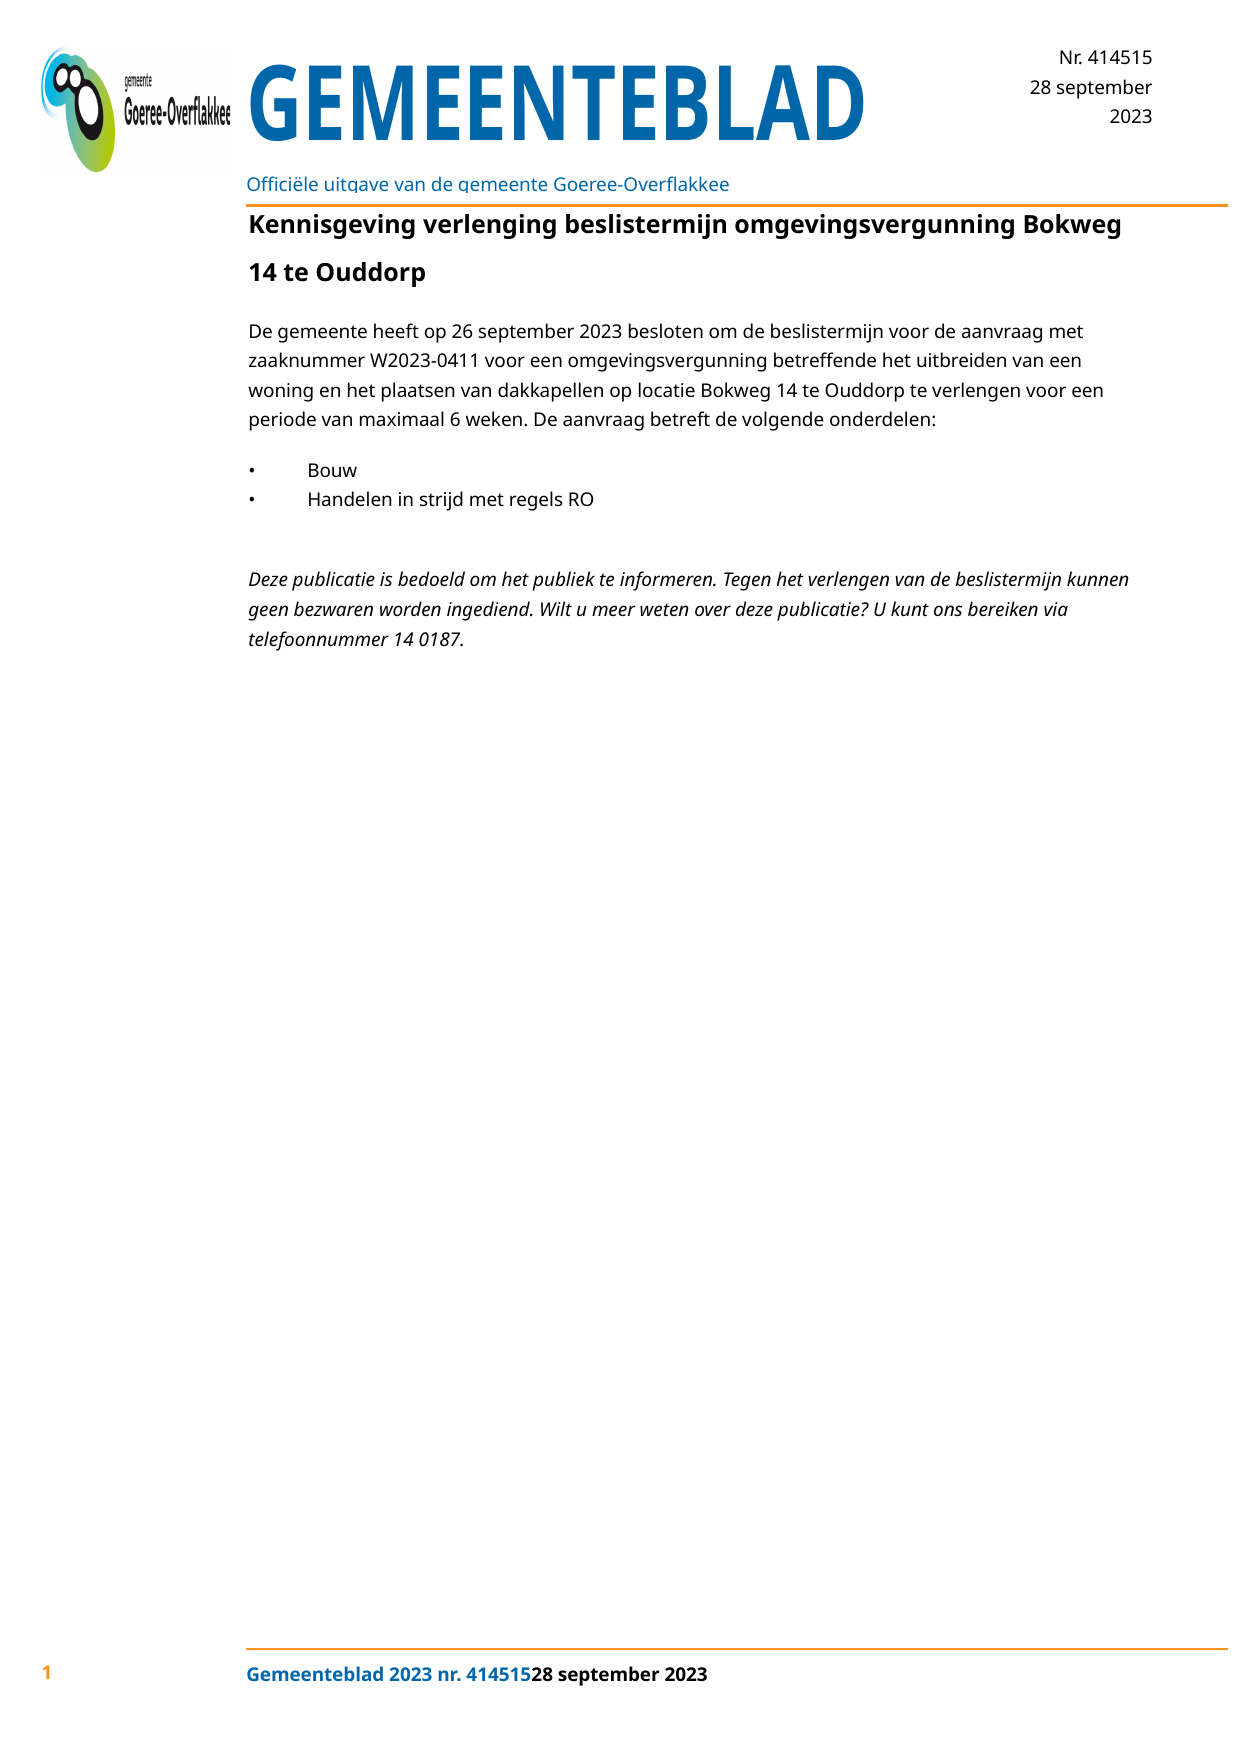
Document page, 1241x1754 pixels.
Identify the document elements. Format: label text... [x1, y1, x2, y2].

text Deze publicatie is bedoeld om het publiek te informeren. Tegen het verlengen van de beslistermijn kunnen geen bezwaren worden ingediend. Wilt u meer weten over deze publicatie? U kunt ons bereiken via telefoonnummer 14 0187. [248, 567, 1152, 652]
text Kennisgeving verlenging beslistermijn omgevingsvergunning Bokweg 14 te Ouddorp [248, 207, 1152, 288]
picture [41, 47, 231, 172]
list Handelen in strijd met regels RO [248, 487, 1152, 512]
list Bouw [248, 457, 1152, 483]
text De gemeente heeft op 26 september 2023 besloten om de beslistermijn voor de aanvraag met zaaknummer W2023-0411 voor een omgevingsvergunning betreffende het uitbreiden van een woning en het plaatsen van dakkapellen op locatie Bokweg 14 te Ouddorp te verlengen voor een periode van maximaal 6 weken. De aanvraag betreft de volgende onderdelen: [248, 318, 1152, 432]
